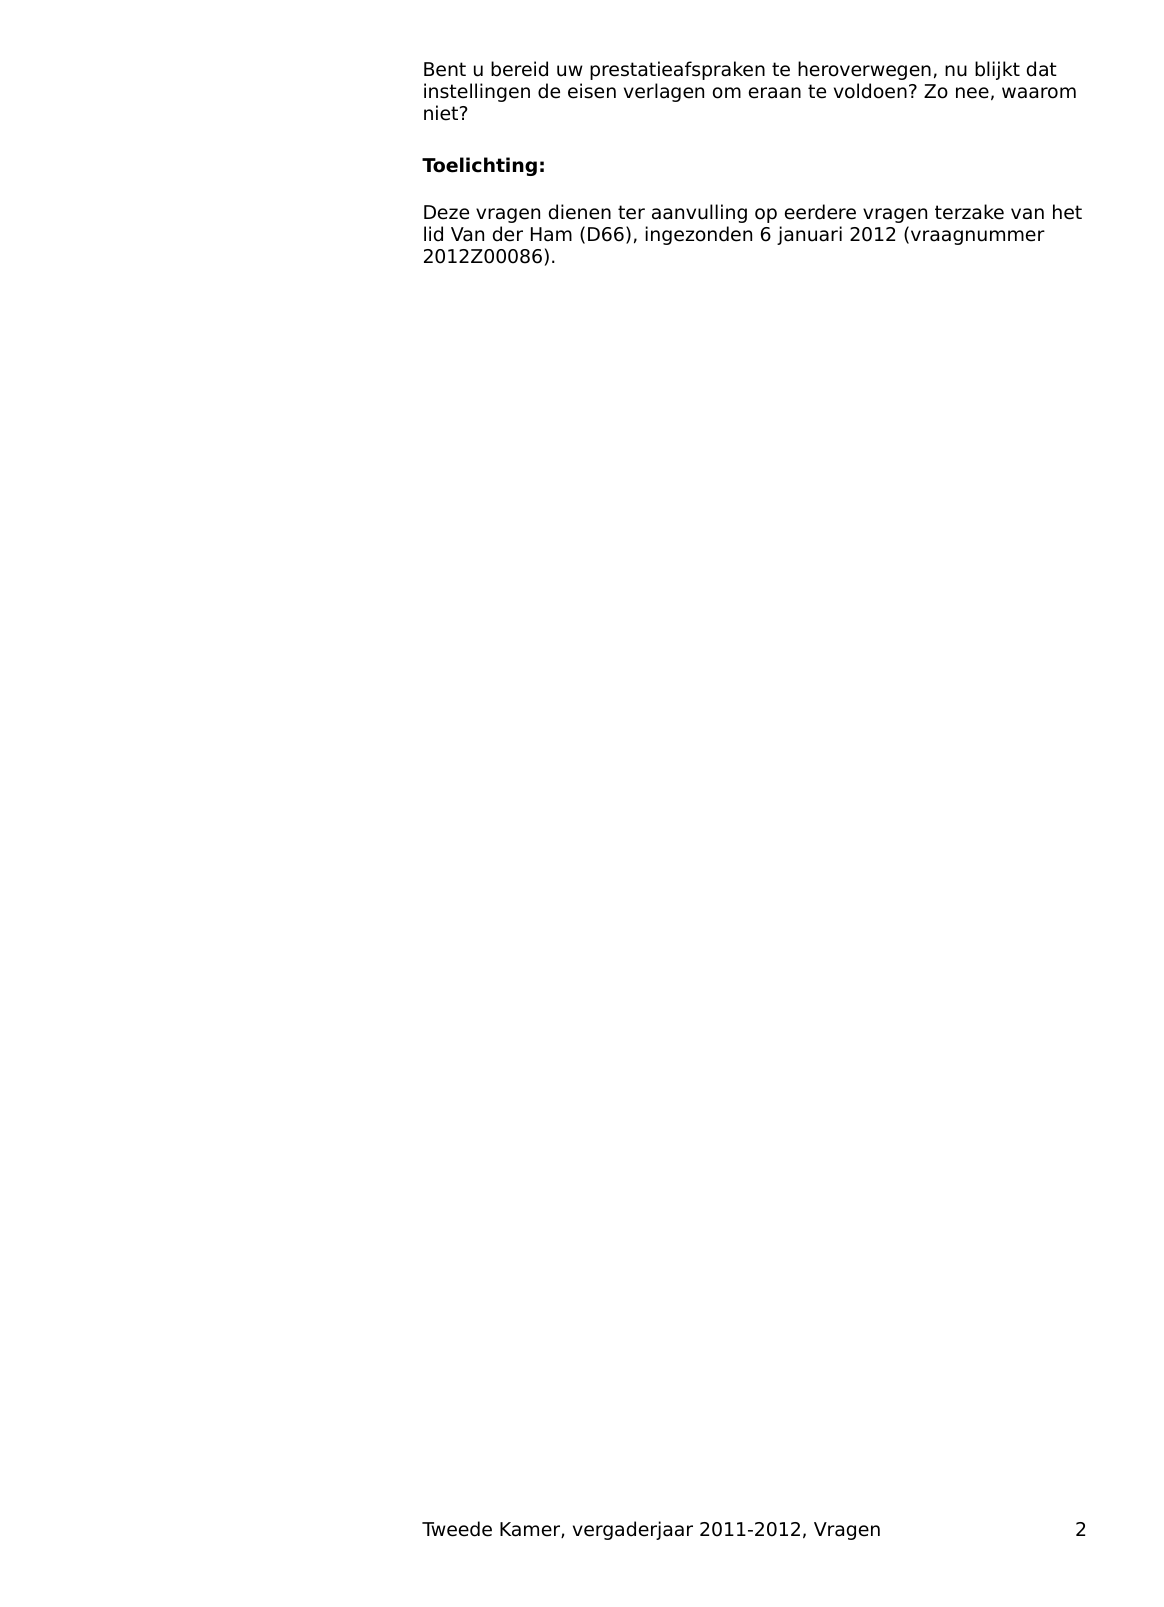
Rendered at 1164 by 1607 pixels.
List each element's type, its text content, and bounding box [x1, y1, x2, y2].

text Bent u bereid uw prestatieafspraken te heroverwegen, nu blijkt dat instellingen de eisen verlagen om eraan te voldoen? Zo nee, waarom niet? [422, 59, 1087, 125]
subtitle Toelichting: [422, 155, 1087, 177]
text Deze vragen dienen ter aanvulling op eerdere vragen terzake van het lid Van der Ham (D66), ingezonden 6 januari 2012 (vraagnummer 2012Z00086). [422, 202, 1087, 268]
